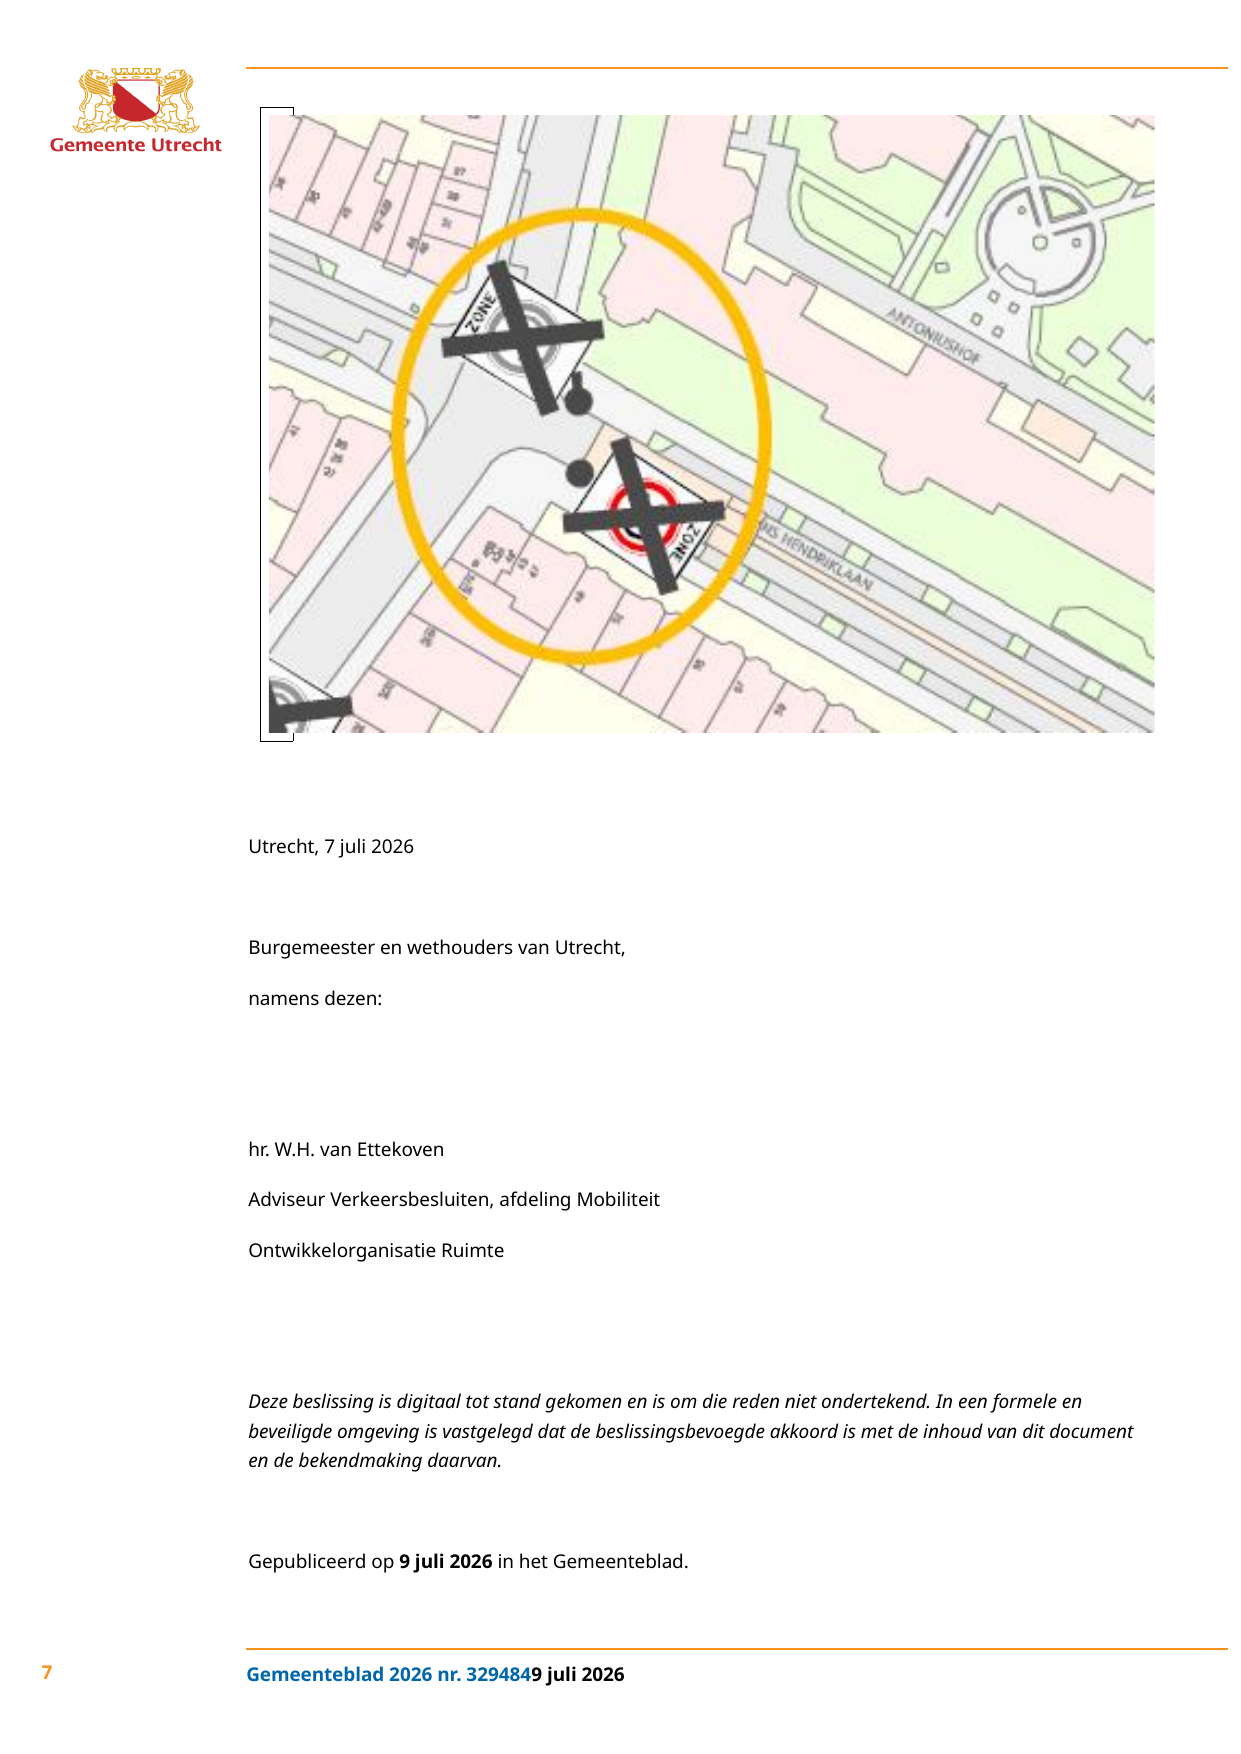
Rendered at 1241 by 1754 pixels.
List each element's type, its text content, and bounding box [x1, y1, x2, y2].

text hr. W.H. van Ettekoven [248, 1136, 1152, 1162]
text Gepubliceerd op 9 juli 2026 in het Gemeenteblad. [248, 1548, 1152, 1574]
picture [268, 115, 1155, 733]
text Utrecht, 7 juli 2026 [248, 834, 1152, 859]
text Ontwikkelorganisatie Ruimte [248, 1237, 1152, 1263]
text Burgemeester en wethouders van Utrecht, [248, 934, 1152, 960]
picture [41, 47, 231, 172]
text Adviseur Verkeersbesluiten, afdeling Mobiliteit [248, 1187, 1152, 1212]
text namens dezen: [248, 985, 1152, 1011]
text Deze beslissing is digitaal tot stand gekomen en is om die reden niet ondertekend. In een formele en beveiligde omgeving is vastgelegd dat de beslissingsbevoegde akkoord is met de inhoud van dit document en de bekendmaking daarvan. [248, 1388, 1152, 1473]
